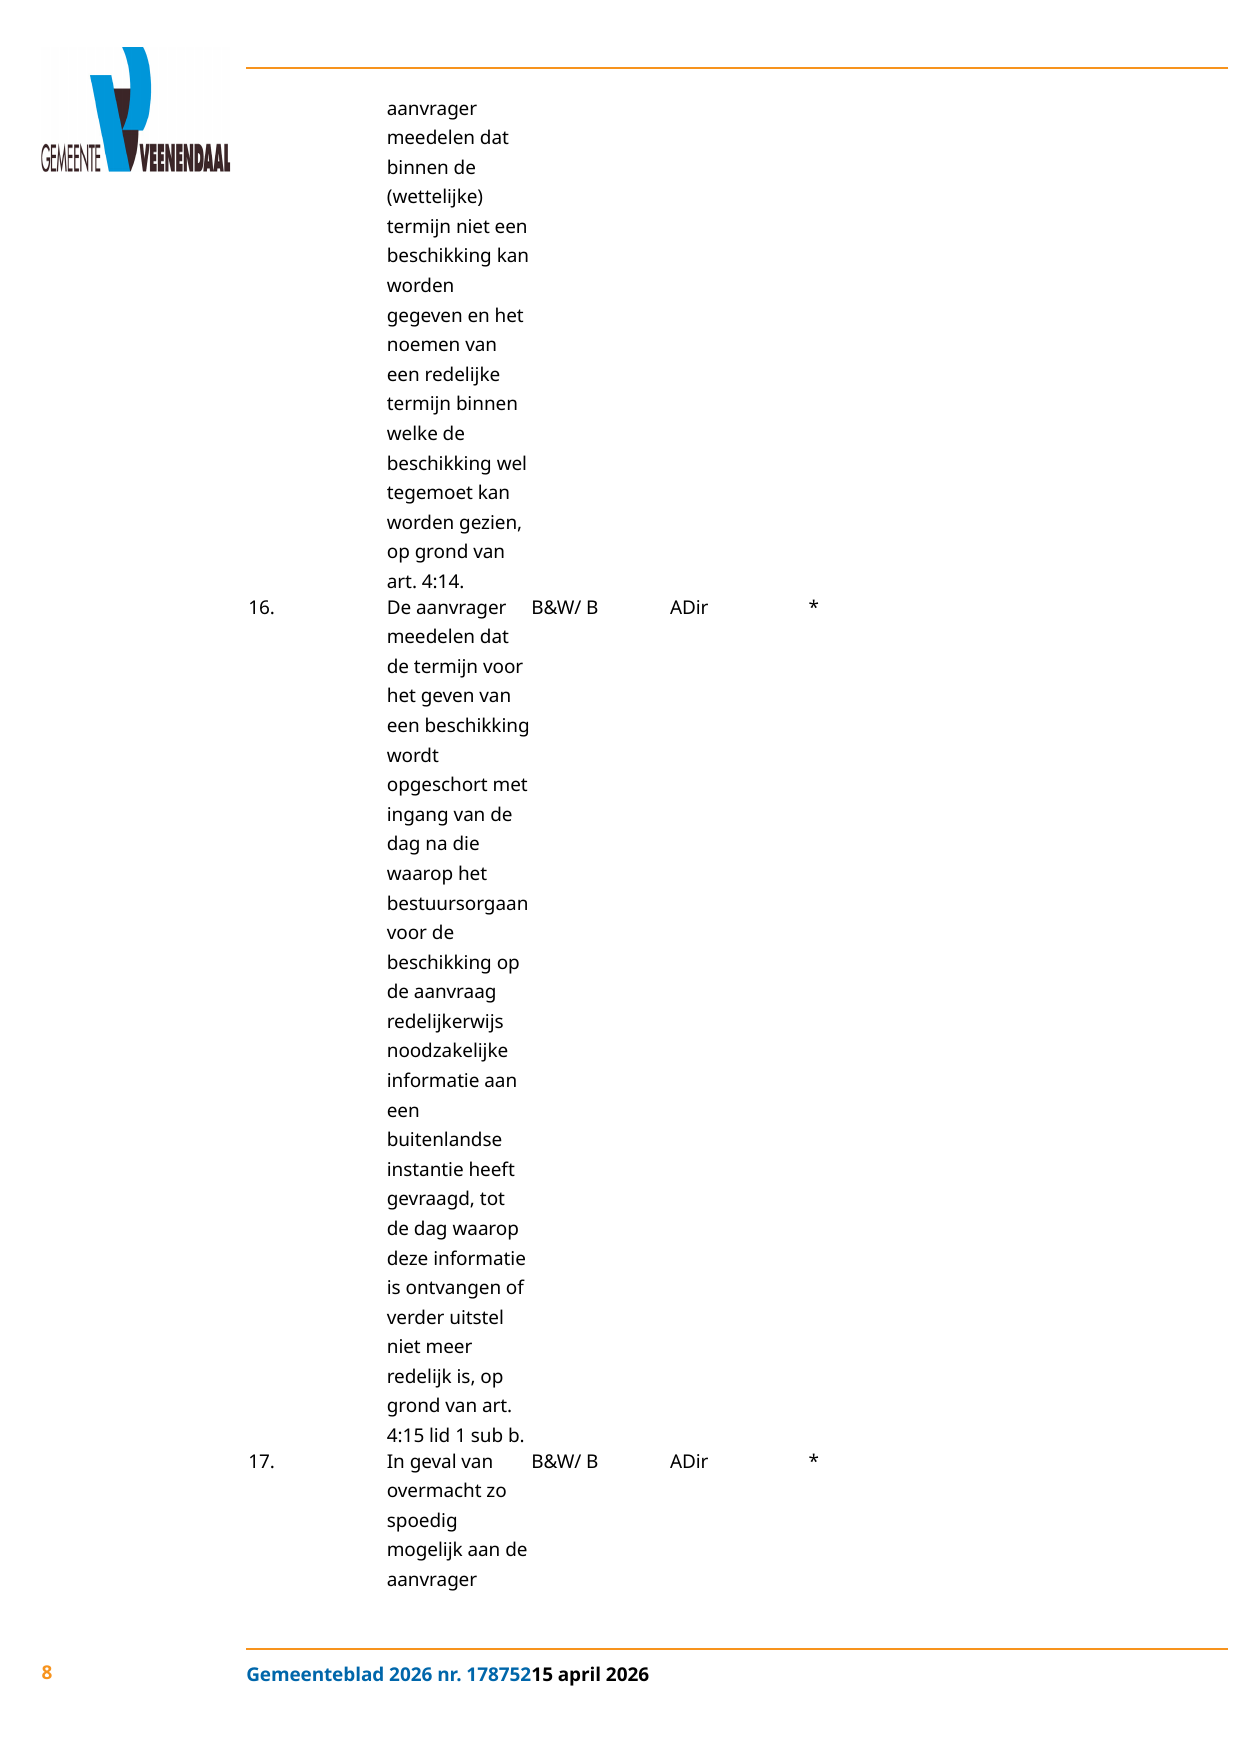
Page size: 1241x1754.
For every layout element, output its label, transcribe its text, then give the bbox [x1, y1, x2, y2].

table_cell * [808, 1448, 947, 1592]
table_cell De aanvrager meedelen dat de termijn voor het geven van een beschikking wordt opgeschort met ingang van de dag na die waarop het bestuursorgaan voor de beschikking op de aanvraag redelijkerwijs noodzakelijke informatie aan een buitenlandse instantie heeft gevraagd, tot de dag waarop deze informatie is ontvangen of verder uitstel niet meer redelijk is, op grond van art. 4:15 lid 1 sub b. [387, 594, 531, 1448]
table_cell [947, 594, 1152, 1448]
table_cell B&W/ B [531, 1448, 670, 1592]
picture [123, 47, 231, 172]
table_cell [670, 95, 808, 594]
table_cell [947, 95, 1152, 594]
table_cell [947, 1448, 1152, 1592]
table_cell [808, 95, 947, 594]
table_cell 16. [248, 594, 387, 1448]
table_cell 17. [248, 1448, 387, 1592]
table_cell ADir [670, 1448, 808, 1592]
table_cell [248, 95, 387, 594]
table_cell * [808, 594, 947, 1448]
table_cell aanvrager meedelen dat binnen de (wettelijke) termijn niet een beschikking kan worden gegeven en het noemen van een redelijke termijn binnen welke de beschikking wel tegemoet kan worden gezien, op grond van art. 4:14. [387, 95, 531, 594]
table_cell ADir [670, 594, 808, 1448]
table_cell [531, 95, 670, 594]
table_cell In geval van overmacht zo spoedig mogelijk aan de aanvrager [387, 1448, 531, 1592]
picture [41, 47, 130, 172]
table_cell B&W/ B [531, 594, 670, 1448]
